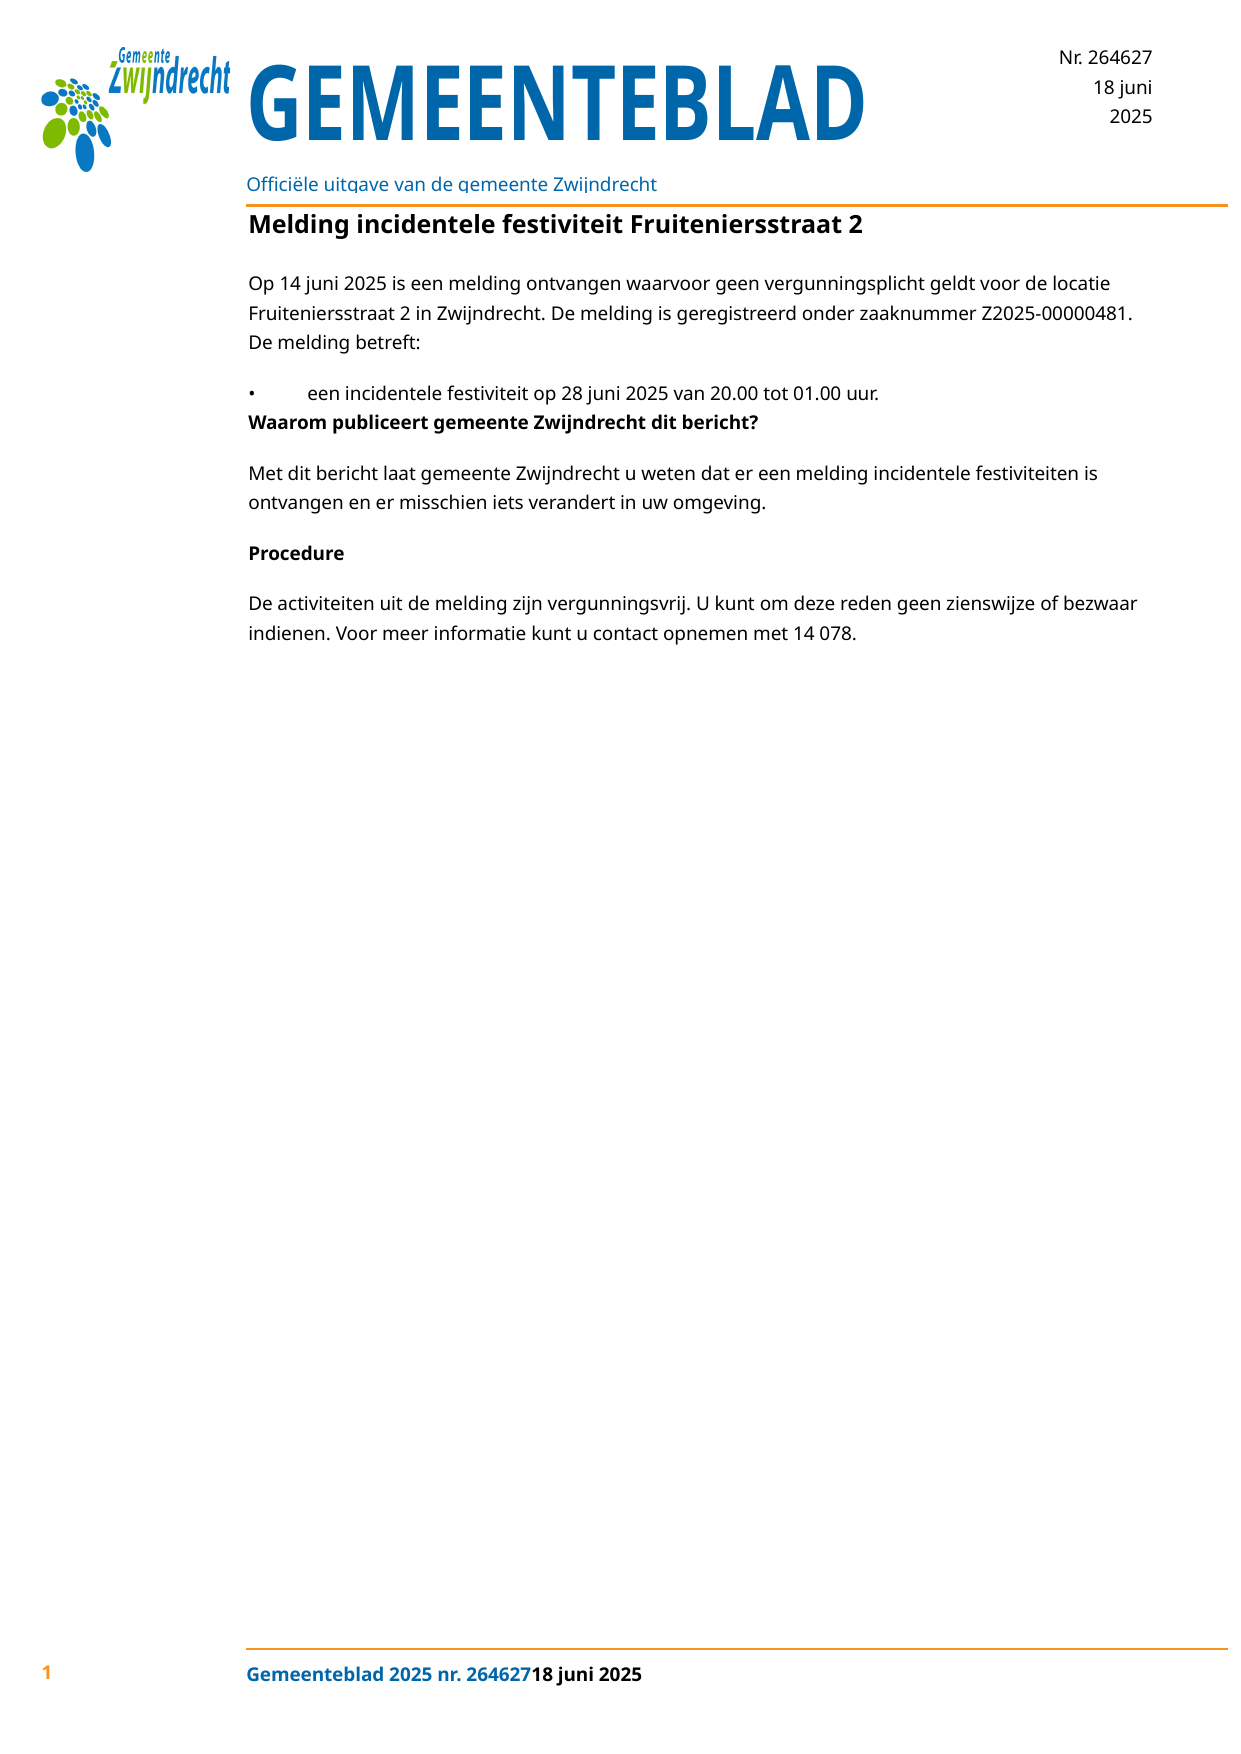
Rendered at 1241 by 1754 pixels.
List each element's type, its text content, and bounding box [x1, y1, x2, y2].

text De activiteiten uit de melding zijn vergunningsvrij. U kunt om deze reden geen zienswijze of bezwaar indienen. Voor meer informatie kunt u contact opnemen met 14 078. [248, 590, 1152, 646]
text Waarom publiceert gemeente Zwijndrecht dit bericht? [248, 409, 1152, 435]
list een incidentele festiviteit op 28 juni 2025 van 20.00 tot 01.00 uur. [248, 380, 1152, 406]
text Melding incidentele festiviteit Fruiteniersstraat 2 [248, 207, 1152, 241]
text Op 14 juni 2025 is een melding ontvangen waarvoor geen vergunningsplicht geldt voor de locatie Fruiteniersstraat 2 in Zwijndrecht. De melding is geregistreerd onder zaaknummer Z2025-00000481. De melding betreft: [248, 270, 1152, 355]
text Met dit bericht laat gemeente Zwijndrecht u weten dat er een melding incidentele festiviteiten is ontvangen en er misschien iets verandert in uw omgeving. [248, 460, 1152, 515]
text Procedure [248, 540, 1152, 566]
picture [41, 47, 231, 172]
